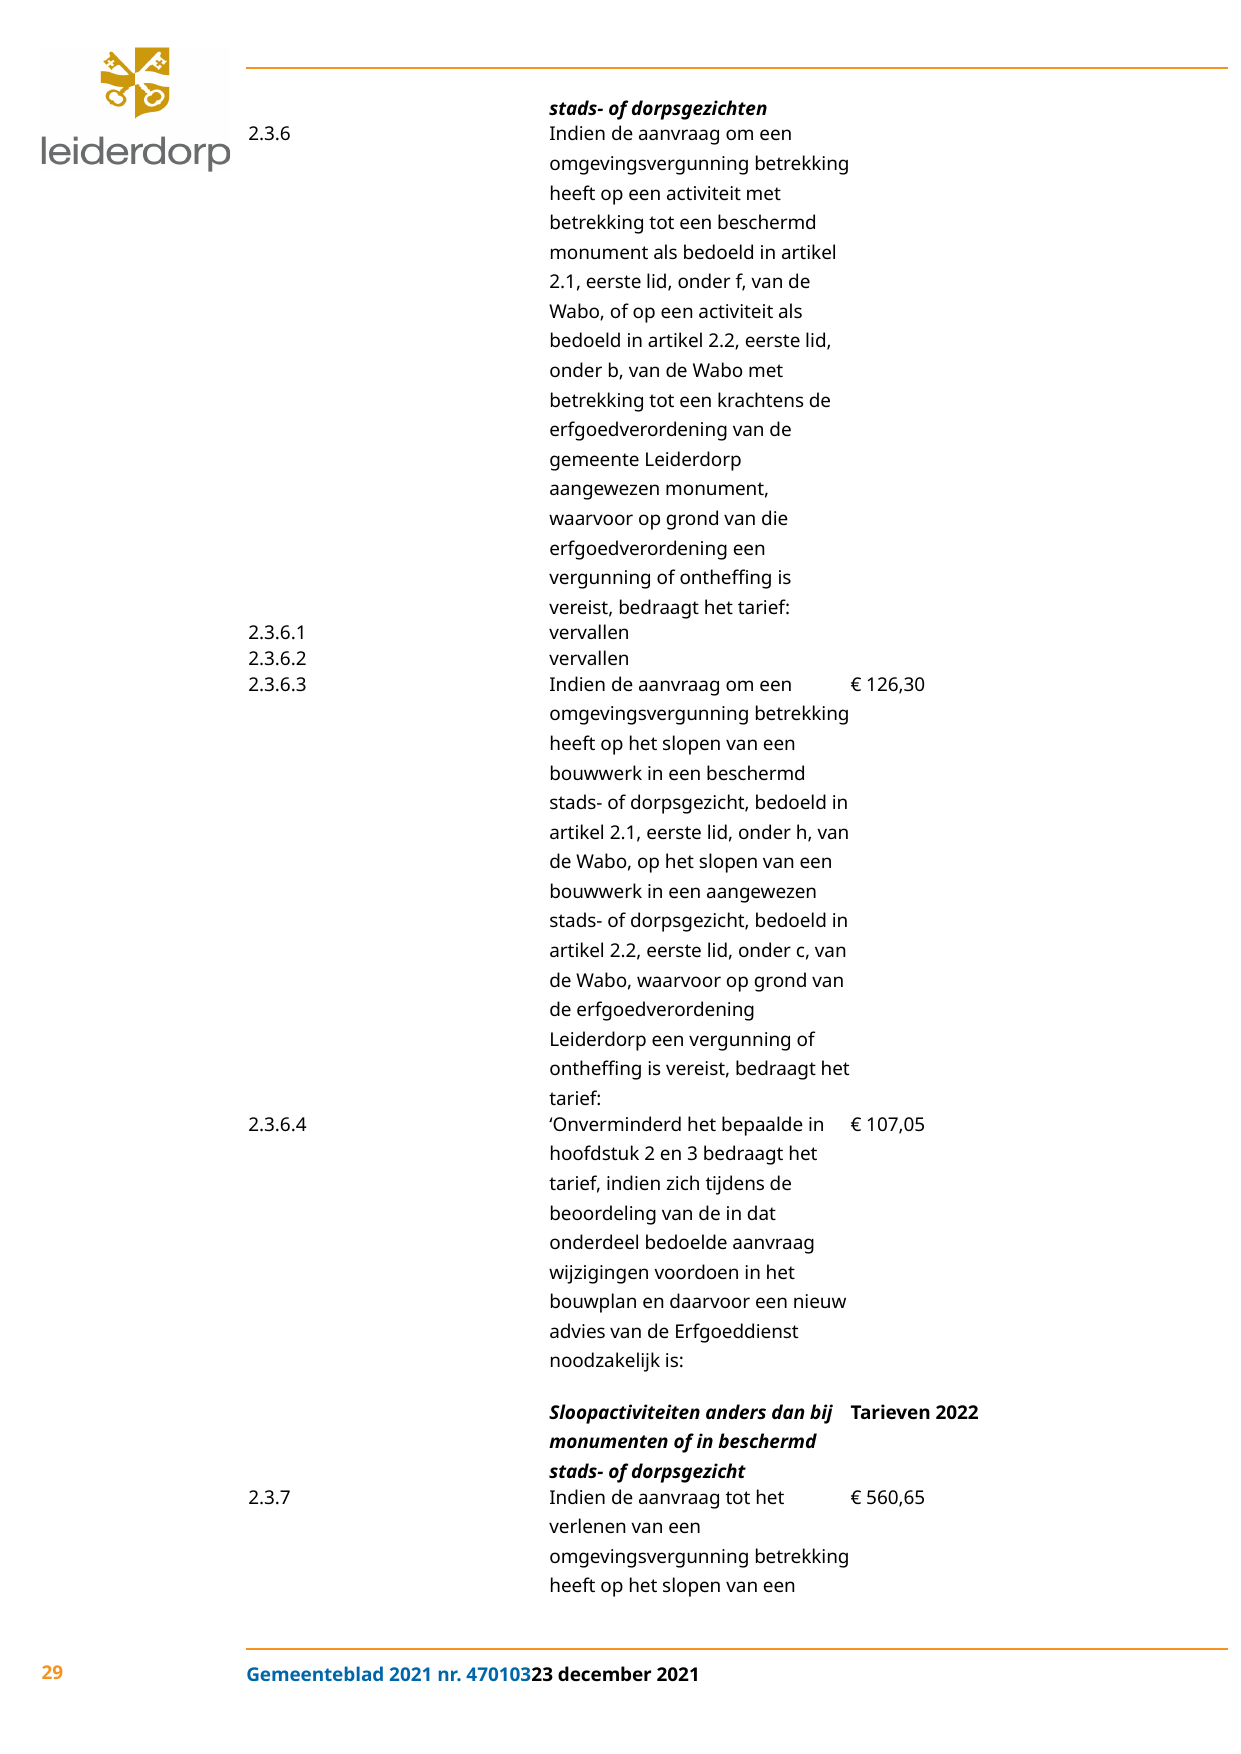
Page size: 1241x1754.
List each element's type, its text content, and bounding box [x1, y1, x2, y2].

picture [41, 47, 231, 172]
table_cell [850, 620, 1152, 645]
table_cell Indien de aanvraag tot het verlenen van een omgevingsvergunning betrekking heeft op het slopen van een [549, 1484, 850, 1598]
table_cell [248, 1399, 549, 1484]
table_cell [850, 121, 1152, 619]
table_cell [248, 1373, 1152, 1399]
table_cell € 107,05 [850, 1111, 1152, 1373]
table_cell Indien de aanvraag om een omgevingsvergunning betrekking heeft op een activiteit met betrekking tot een beschermd monument als bedoeld in artikel 2.1, eerste lid, onder f, van de Wabo, of op een activiteit als bedoeld in artikel 2.2, eerste lid, onder b, van de Wabo met betrekking tot een krachtens de erfgoedverordening van de gemeente Leiderdorp aangewezen monument, waarvoor op grond van die erfgoedverordening een vergunning of ontheffing is vereist, bedraagt het tarief: [549, 121, 850, 619]
table_cell vervallen [549, 620, 850, 645]
table_cell ‘Onverminderd het bepaalde in hoofdstuk 2 en 3 bedraagt het tarief, indien zich tijdens de beoordeling van de in dat onderdeel bedoelde aanvraag wijzigingen voordoen in het bouwplan en daarvoor een nieuw advies van de Erfgoeddienst noodzakelijk is: [549, 1111, 850, 1373]
table_cell € 126,30 [850, 671, 1152, 1111]
table_cell 2.3.6.4 [248, 1111, 549, 1373]
table_cell stads- of dorpsgezichten [549, 95, 850, 121]
table_cell Indien de aanvraag om een omgevingsvergunning betrekking heeft op het slopen van een bouwwerk in een beschermd stads- of dorpsgezicht, bedoeld in artikel 2.1, eerste lid, onder h, van de Wabo, op het slopen van een bouwwerk in een aangewezen stads- of dorpsgezicht, bedoeld in artikel 2.2, eerste lid, onder c, van de Wabo, waarvoor op grond van de erfgoedverordening Leiderdorp een vergunning of ontheffing is vereist, bedraagt het tarief: [549, 671, 850, 1111]
table_cell Sloopactiviteiten anders dan bij monumenten of in beschermd stads- of dorpsgezicht [549, 1399, 850, 1484]
table_cell [850, 95, 1152, 121]
table_cell 2.3.7 [248, 1484, 549, 1598]
table_cell 2.3.6.3 [248, 671, 549, 1111]
table_cell 2.3.6 [248, 121, 549, 619]
table_cell € 560,65 [850, 1484, 1152, 1598]
table_cell vervallen [549, 645, 850, 671]
table_cell Tarieven 2022 [850, 1399, 1152, 1484]
table_cell 2.3.6.1 [248, 620, 549, 645]
table_cell [850, 645, 1152, 671]
table_cell [248, 95, 549, 121]
table_cell 2.3.6.2 [248, 645, 549, 671]
